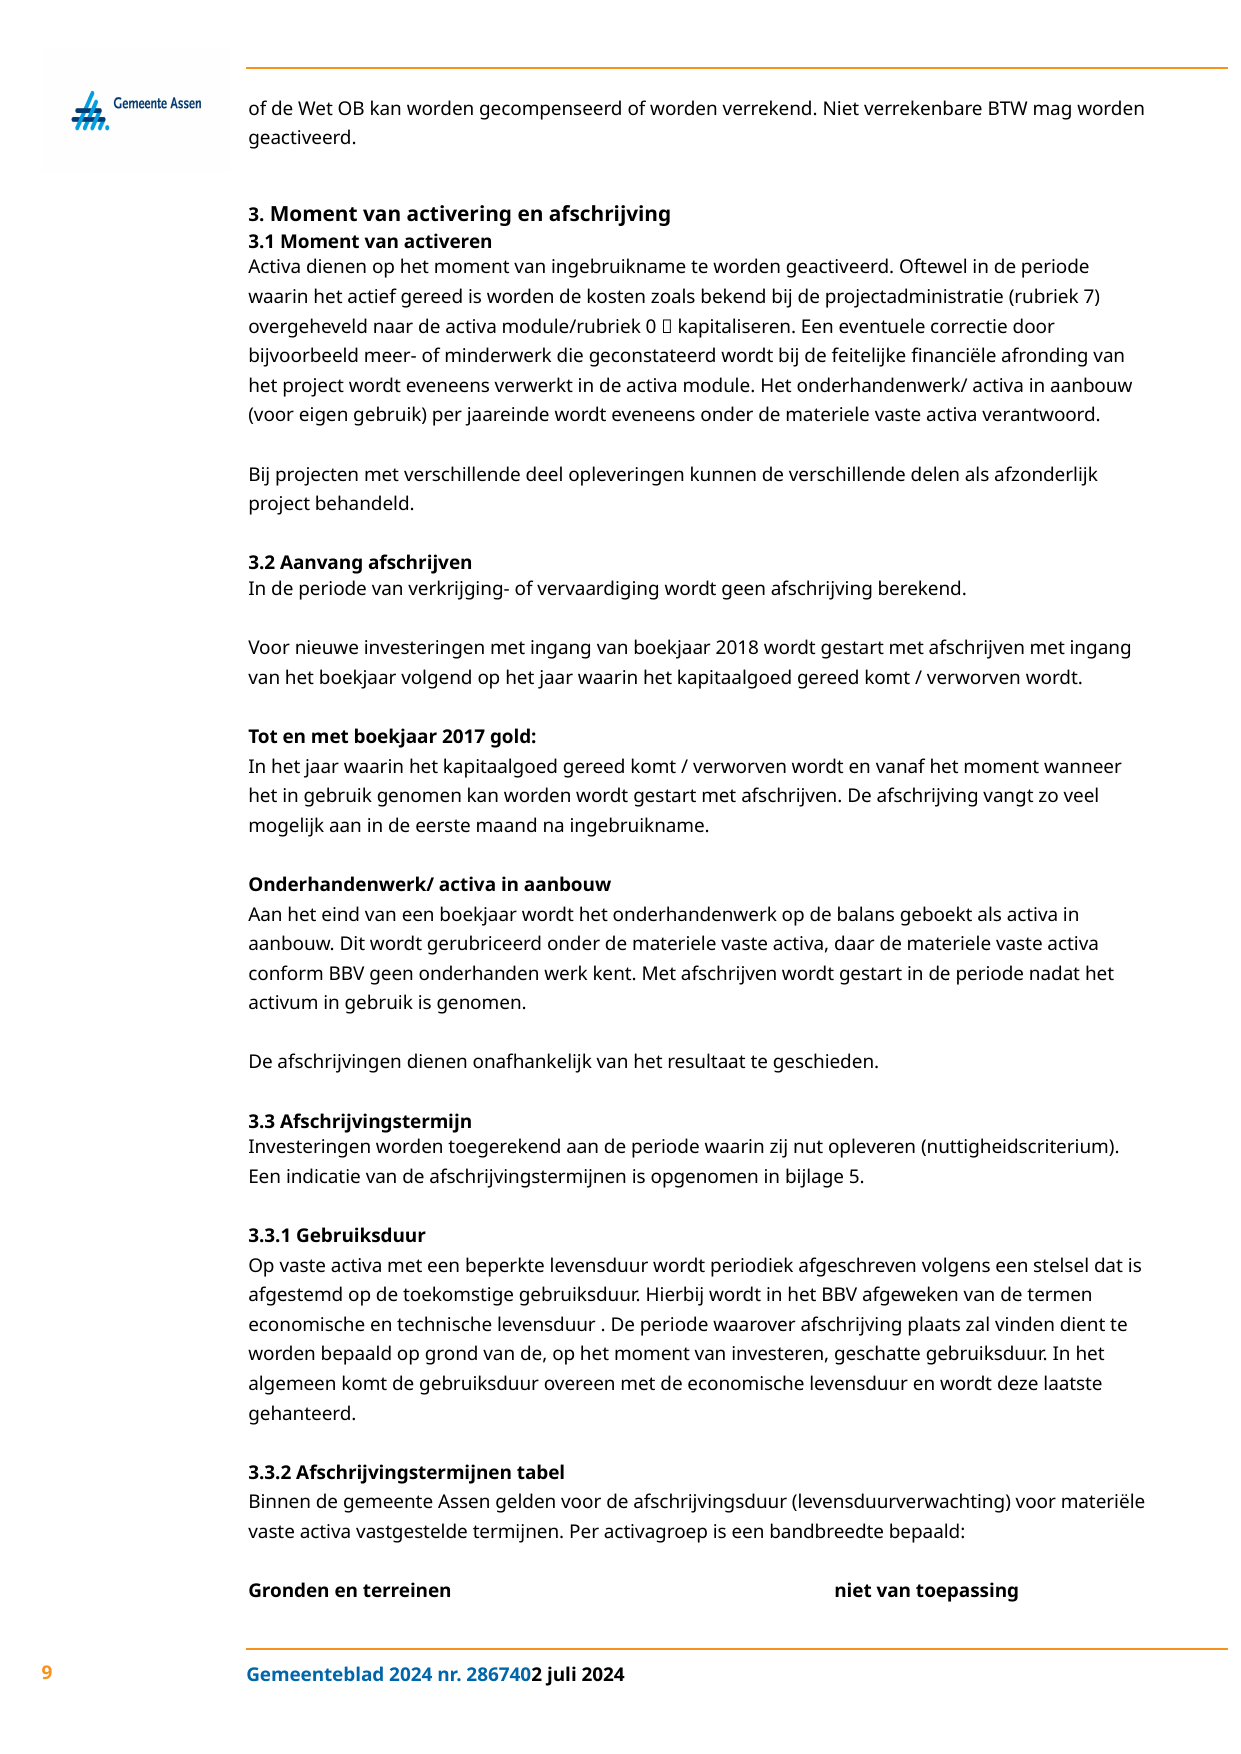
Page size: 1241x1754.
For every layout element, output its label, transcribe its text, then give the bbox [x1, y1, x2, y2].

text Onderhandenwerk/ activa in aanbouw [248, 871, 1152, 897]
text In het jaar waarin het kapitaalgoed gereed komt / verworven wordt en vanaf het moment wanneer het in gebruik genomen kan worden wordt gestart met afschrijven. De afschrijving vangt zo veel mogelijk aan in de eerste maand na ingebruikname. [248, 753, 1152, 838]
text In de periode van verkrijging- of vervaardiging wordt geen afschrijving berekend. [248, 575, 1152, 601]
text Activa dienen op het moment van ingebruikname te worden geactiveerd. Oftewel in de periode waarin het actief gereed is worden de kosten zoals bekend bij de projectadministratie (rubriek 7) overgeheveld naar de activa module/rubriek 0  kapitaliseren. Een eventuele correctie door bijvoorbeeld meer- of minderwerk die geconstateerd wordt bij de feitelijke financiële afronding van het project wordt eveneens verwerkt in de activa module. Het onderhandenwerk/ activa in aanbouw (voor eigen gebruik) per jaareinde wordt eveneens onder de materiele vaste activa verantwoord. [248, 254, 1152, 427]
text Aan het eind van een boekjaar wordt het onderhandenwerk op de balans geboekt als activa in aanbouw. Dit wordt gerubriceerd onder de materiele vaste activa, daar de materiele vaste activa conform BBV geen onderhanden werk kent. Met afschrijven wordt gestart in de periode nadat het activum in gebruik is genomen. [248, 901, 1152, 1015]
text of de Wet OB kan worden gecompenseerd of worden verrekend. Niet verrekenbare BTW mag worden geactiveerd. [248, 95, 1152, 150]
table_header niet van toepassing [834, 1578, 1152, 1603]
text 3. Moment van activering en afschrijving [248, 199, 1152, 228]
text Een indicatie van de afschrijvingstermijnen is opgenomen in bijlage 5. [248, 1163, 1152, 1189]
text 3.3.1 Gebruiksduur [248, 1222, 1152, 1248]
text Bij projecten met verschillende deel opleveringen kunnen de verschillende delen als afzonderlijk project behandeld. [248, 461, 1152, 516]
text Tot en met boekjaar 2017 gold: [248, 723, 1152, 749]
text Investeringen worden toegerekend aan de periode waarin zij nut opleveren (nuttigheidscriterium). [248, 1133, 1152, 1159]
text 3.3.2 Afschrijvingstermijnen tabel [248, 1459, 1152, 1485]
text Binnen de gemeente Assen gelden voor de afschrijvingsduur (levensduurverwachting) voor materiële vaste activa vastgestelde termijnen. Per activagroep is een bandbreedte bepaald: [248, 1488, 1152, 1544]
text 3.3 Afschrijvingstermijn [248, 1108, 1152, 1133]
picture [41, 47, 231, 172]
text Voor nieuwe investeringen met ingang van boekjaar 2018 wordt gestart met afschrijven met ingang van het boekjaar volgend op het jaar waarin het kapitaalgoed gereed komt / verworven wordt. [248, 634, 1152, 690]
text 3.2 Aanvang afschrijven [248, 549, 1152, 575]
table_header Gronden en terreinen [248, 1578, 834, 1603]
text Op vaste activa met een beperkte levensduur wordt periodiek afgeschreven volgens een stelsel dat is afgestemd op de toekomstige gebruiksduur. Hierbij wordt in het BBV afgeweken van de termen economische en technische levensduur . De periode waarover afschrijving plaats zal vinden dient te worden bepaald op grond van de, op het moment van investeren, geschatte gebruiksduur. In het algemeen komt de gebruiksduur overeen met de economische levensduur en wordt deze laatste gehanteerd. [248, 1252, 1152, 1426]
text De afschrijvingen dienen onafhankelijk van het resultaat te geschieden. [248, 1049, 1152, 1074]
text 3.1 Moment van activeren [248, 228, 1152, 254]
